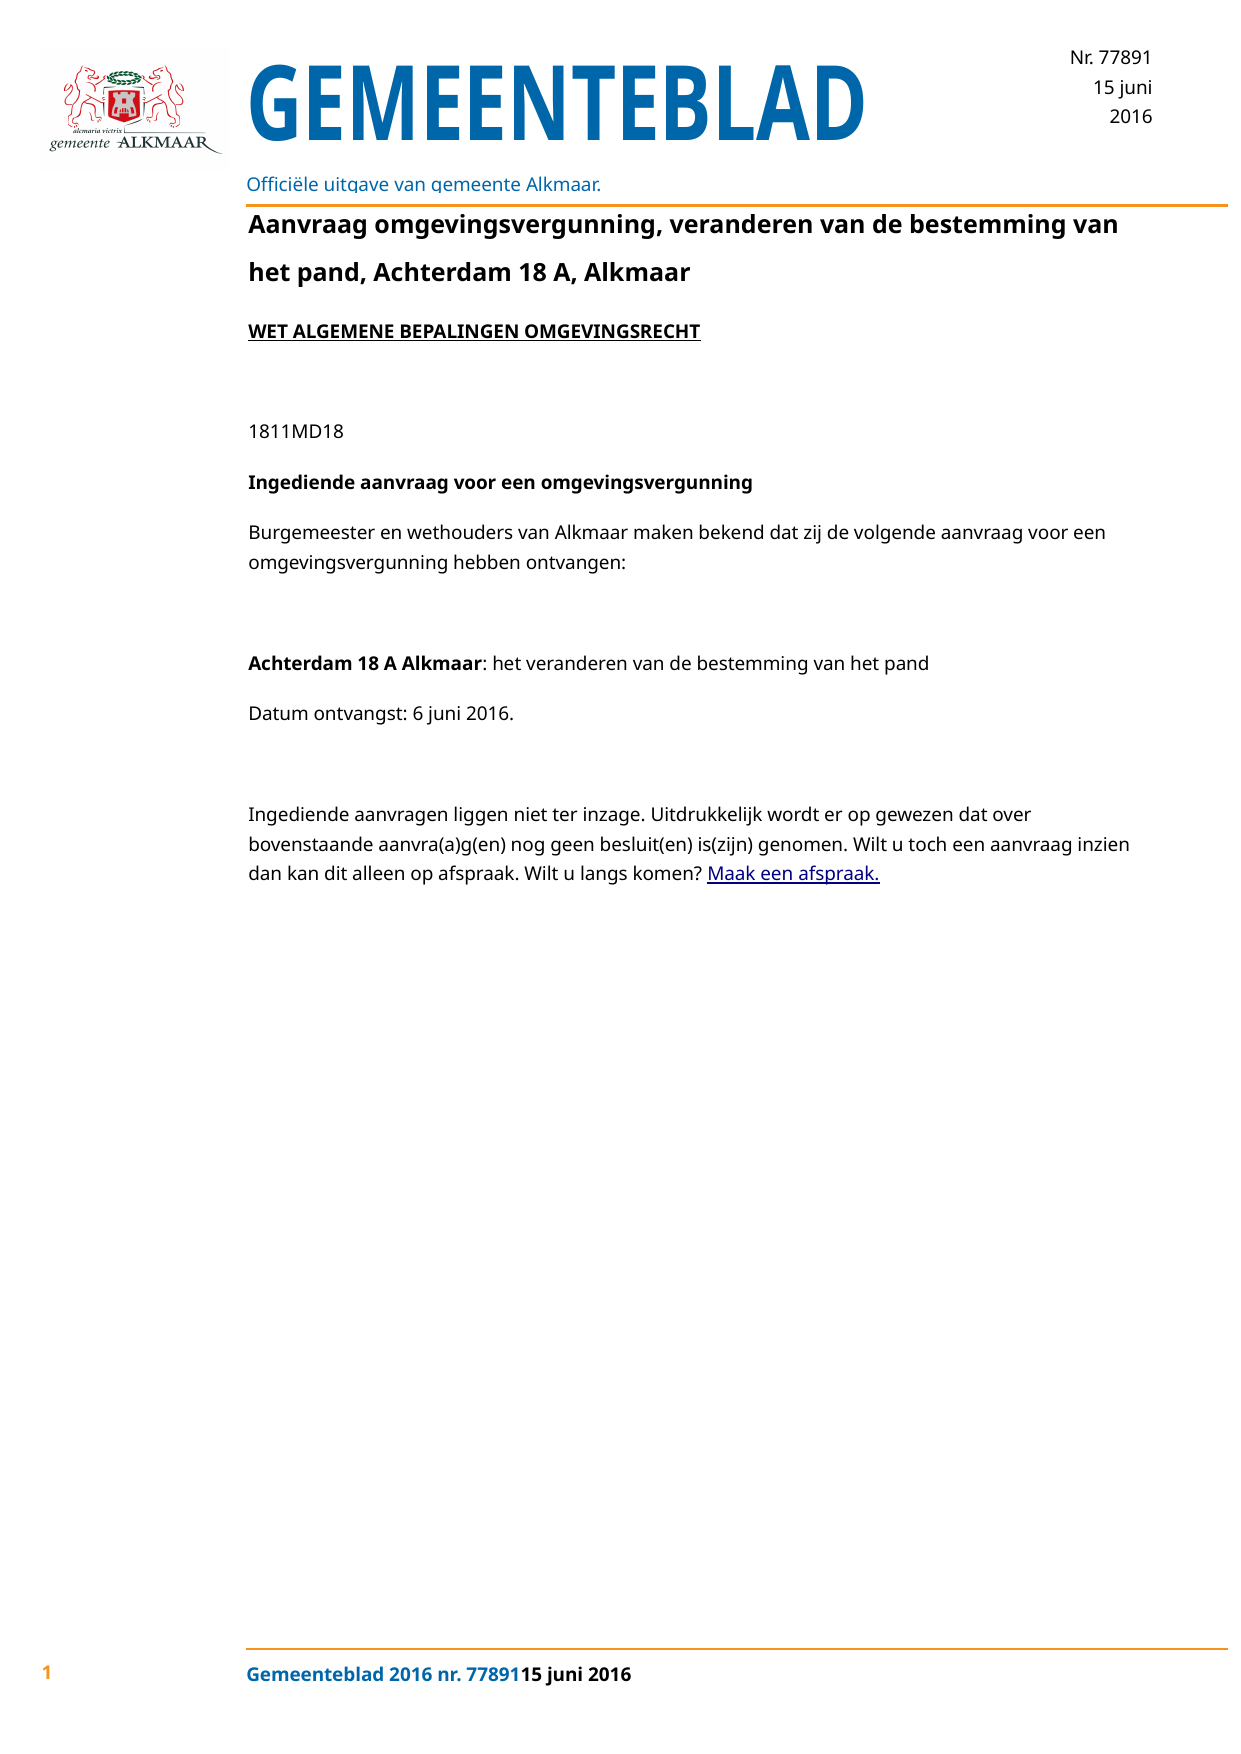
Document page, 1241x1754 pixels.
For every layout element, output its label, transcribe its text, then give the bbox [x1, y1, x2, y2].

text Ingediende aanvragen liggen niet ter inzage. Uitdrukkelijk wordt er op gewezen dat over bovenstaande aanvra(a)g(en) nog geen besluit(en) is(zijn) genomen. Wilt u toch een aanvraag inzien dan kan dit alleen op afspraak. Wilt u langs komen? Maak een afspraak. [248, 801, 1152, 886]
text 1811MD18 [248, 419, 1152, 444]
text Ingediende aanvraag voor een omgevingsvergunning [248, 469, 1152, 495]
text Datum ontvangst: 6 juni 2016. [248, 700, 1152, 726]
text Burgemeester en wethouders van Alkmaar maken bekend dat zij de volgende aanvraag voor een omgevingsvergunning hebben ontvangen: [248, 519, 1152, 575]
text Achterdam 18 A Alkmaar: het veranderen van de bestemming van het pand [248, 650, 1152, 676]
picture [41, 47, 231, 172]
text Aanvraag omgevingsvergunning, veranderen van de bestemming van het pand, Achterdam 18 A, Alkmaar [248, 207, 1152, 288]
text WET ALGEMENE BEPALINGEN OMGEVINGSRECHT [248, 318, 1152, 344]
